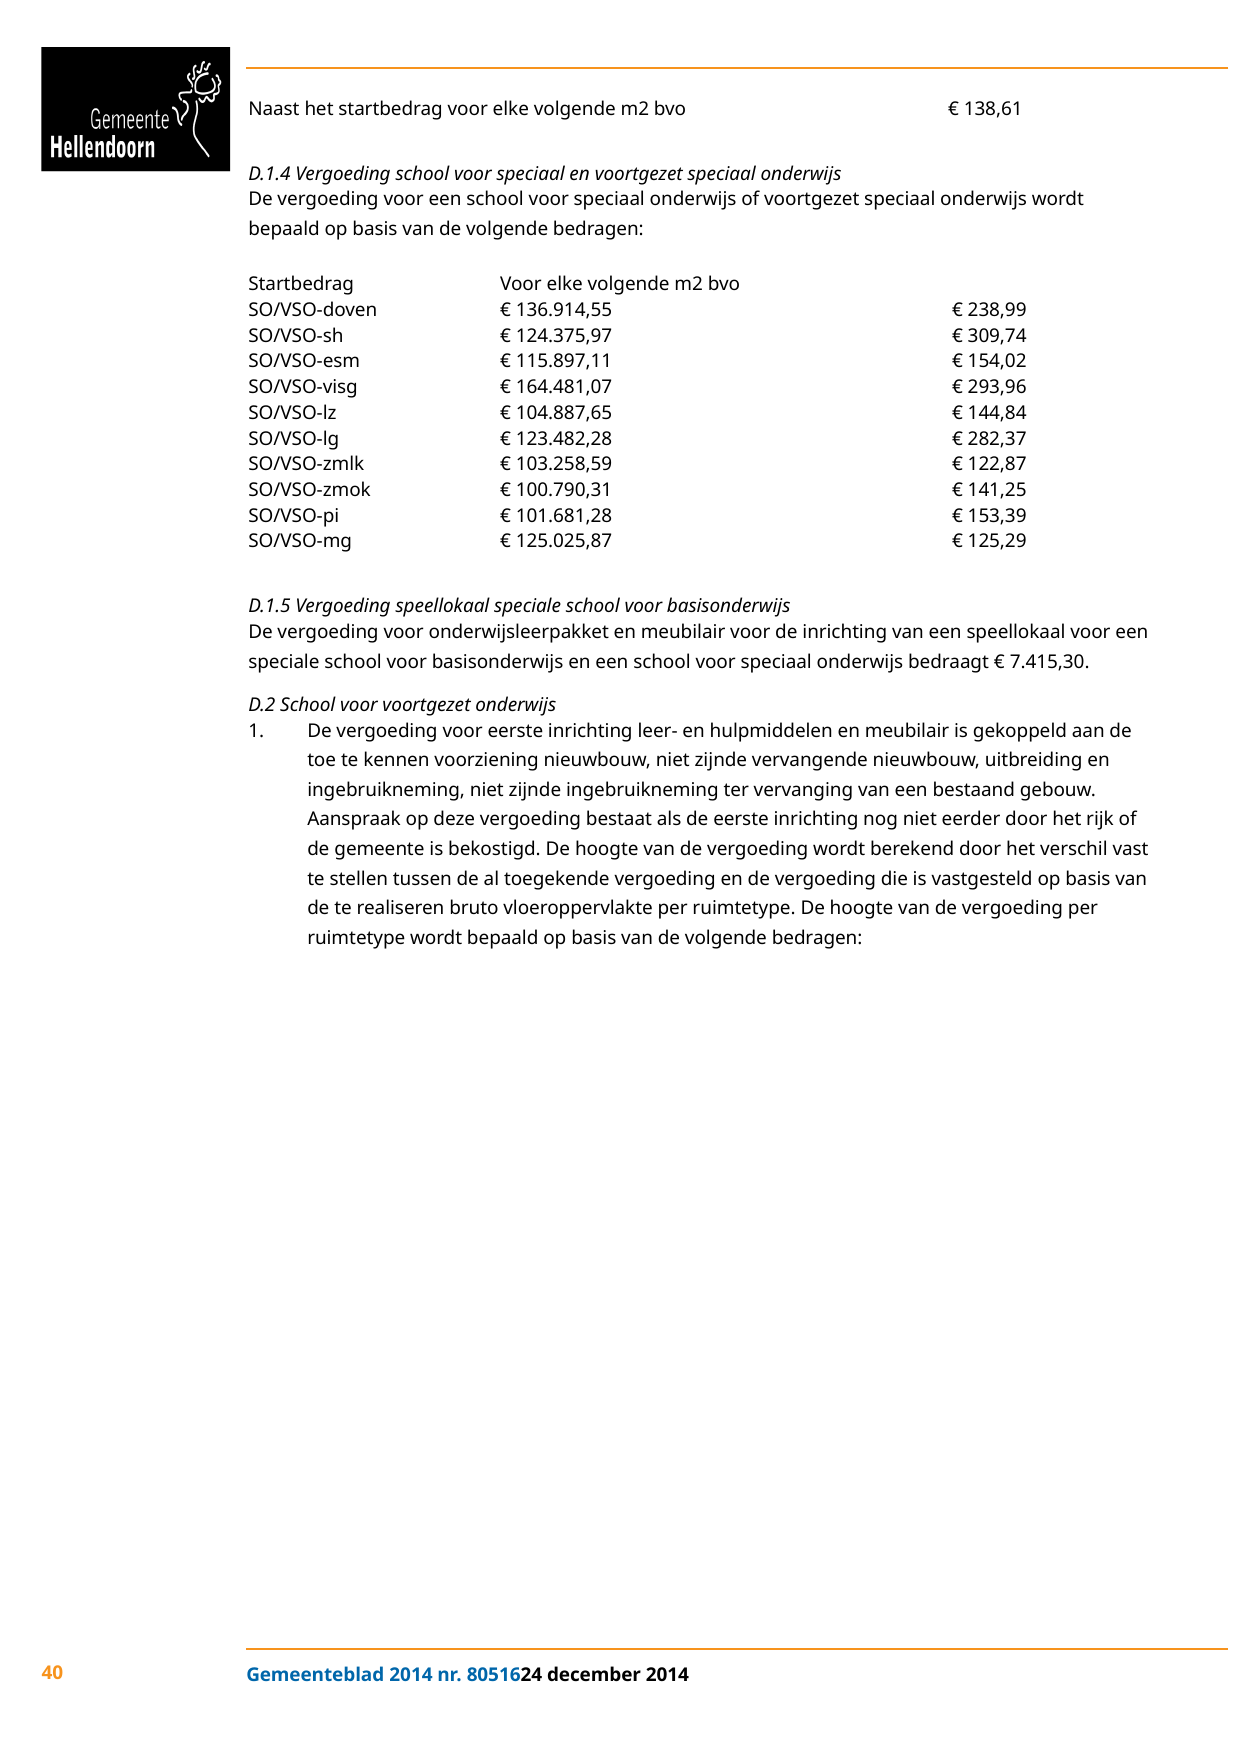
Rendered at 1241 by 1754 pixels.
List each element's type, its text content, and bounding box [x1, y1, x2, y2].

text De vergoeding voor onderwijsleerpakket en meubilair voor de inrichting van een speellokaal voor een speciale school voor basisonderwijs en een school voor speciaal onderwijs bedraagt € 7.415,30. [248, 618, 1152, 674]
list De vergoeding voor eerste inrichting leer- en hulpmiddelen en meubilair is gekoppeld aan de toe te kennen voorziening nieuwbouw, niet zijnde vervangende nieuwbouw, uitbreiding en ingebruikneming, niet zijnde ingebruikneming ter vervanging van een bestaand gebouw. Aanspraak op deze vergoeding bestaat als de eerste inrichting nog niet eerder door het rijk of de gemeente is bekostigd. De hoogte van de vergoeding wordt berekend door het verschil vast te stellen tussen de al toegekende vergoeding en de vergoeding die is vastgesteld op basis van de te realiseren bruto vloeroppervlakte per ruimtetype. De hoogte van de vergoeding per ruimtetype wordt bepaald op basis van de volgende bedragen: [248, 717, 1152, 950]
table_cell SO/VSO-zmlk [248, 451, 500, 476]
table_cell SO/VSO-visg [248, 373, 500, 399]
text D.1.4 Vergoeding school voor speciaal en voortgezet speciaal onderwijs [248, 160, 1152, 186]
text D.1.5 Vergoeding speellokaal speciale school voor basisonderwijs [248, 593, 1152, 618]
table_cell € 122,87 [952, 451, 1152, 476]
table_cell € 103.258,59 [500, 451, 952, 476]
table_cell SO/VSO-pi [248, 502, 500, 528]
table_cell SO/VSO-mg [248, 528, 500, 553]
picture [41, 47, 231, 172]
table_cell € 123.482,28 [500, 425, 952, 451]
table_cell Naast het startbedrag voor elke volgende m2 bvo [248, 95, 948, 121]
table_cell € 100.790,31 [500, 476, 952, 502]
table_cell € 144,84 [952, 399, 1152, 425]
text De vergoeding voor een school voor speciaal onderwijs of voortgezet speciaal onderwijs wordt bepaald op basis van de volgende bedragen: [248, 186, 1152, 241]
table_cell € 125,29 [952, 528, 1152, 553]
table_cell SO/VSO-zmok [248, 476, 500, 502]
table_header Startbedrag [248, 270, 500, 296]
table_cell € 115.897,11 [500, 348, 952, 373]
table_cell € 138,61 [948, 95, 1152, 121]
text D.2 School voor voortgezet onderwijs [248, 691, 1152, 717]
table_cell SO/VSO-doven [248, 296, 500, 322]
table_cell € 125.025,87 [500, 528, 952, 553]
table_cell € 136.914,55 [500, 296, 952, 322]
table_cell € 238,99 [952, 296, 1152, 322]
table_cell € 154,02 [952, 348, 1152, 373]
table_cell € 309,74 [952, 322, 1152, 348]
table_header Voor elke volgende m2 bvo [500, 270, 952, 296]
table_cell SO/VSO-esm [248, 348, 500, 373]
table_cell € 141,25 [952, 476, 1152, 502]
table_cell € 293,96 [952, 373, 1152, 399]
table_header [952, 270, 1152, 296]
table_cell € 124.375,97 [500, 322, 952, 348]
table_cell € 164.481,07 [500, 373, 952, 399]
table_cell € 101.681,28 [500, 502, 952, 528]
table_cell SO/VSO-sh [248, 322, 500, 348]
table_cell SO/VSO-lz [248, 399, 500, 425]
table_cell SO/VSO-lg [248, 425, 500, 451]
table_cell € 282,37 [952, 425, 1152, 451]
table_cell € 104.887,65 [500, 399, 952, 425]
table_cell € 153,39 [952, 502, 1152, 528]
